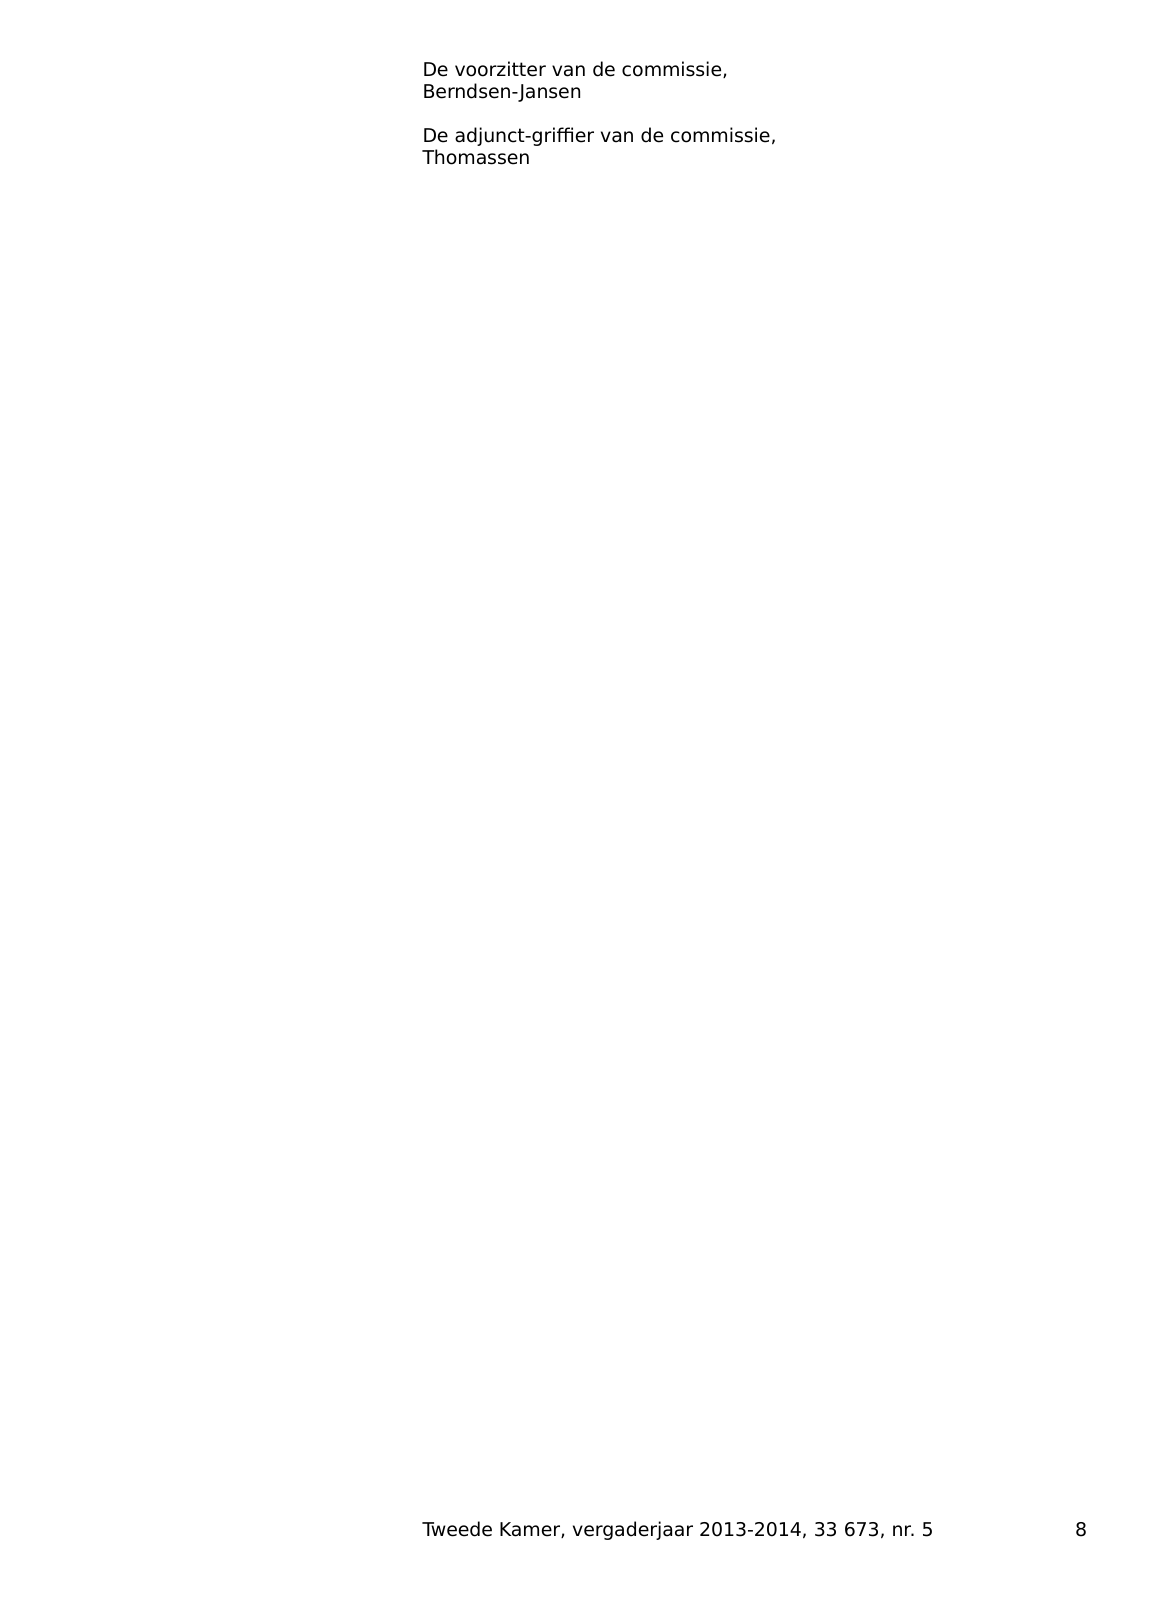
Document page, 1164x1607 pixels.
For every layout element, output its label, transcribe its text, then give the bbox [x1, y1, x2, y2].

text De voorzitter van de commissie, Berndsen-Jansen [422, 59, 1087, 103]
text De adjunct-griffier van de commissie, Thomassen [422, 125, 1087, 169]
